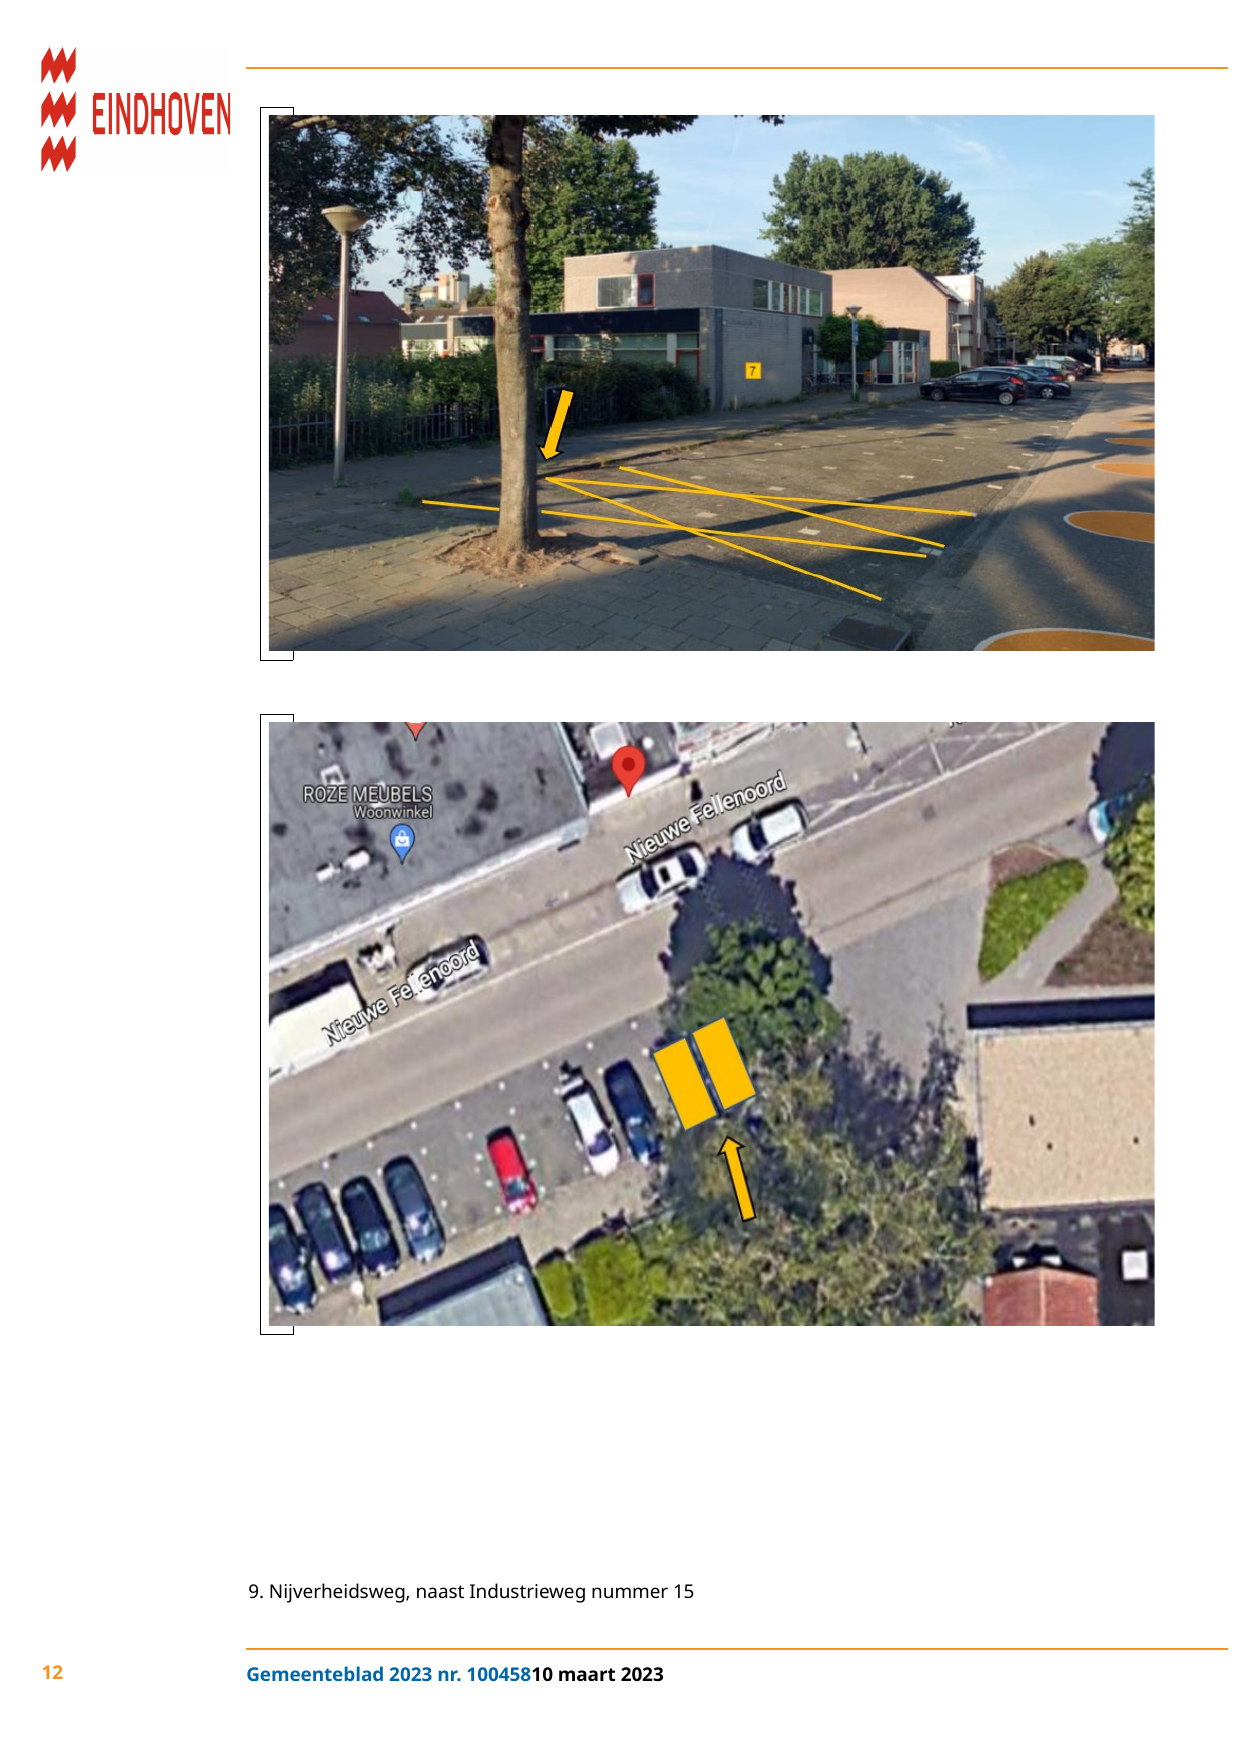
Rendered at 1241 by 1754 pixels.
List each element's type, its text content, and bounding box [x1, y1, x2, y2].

text 9. Nijverheidsweg, naast Industrieweg nummer 15 [248, 1578, 1152, 1604]
picture [268, 722, 1155, 1326]
picture [268, 115, 1155, 651]
picture [41, 47, 231, 172]
